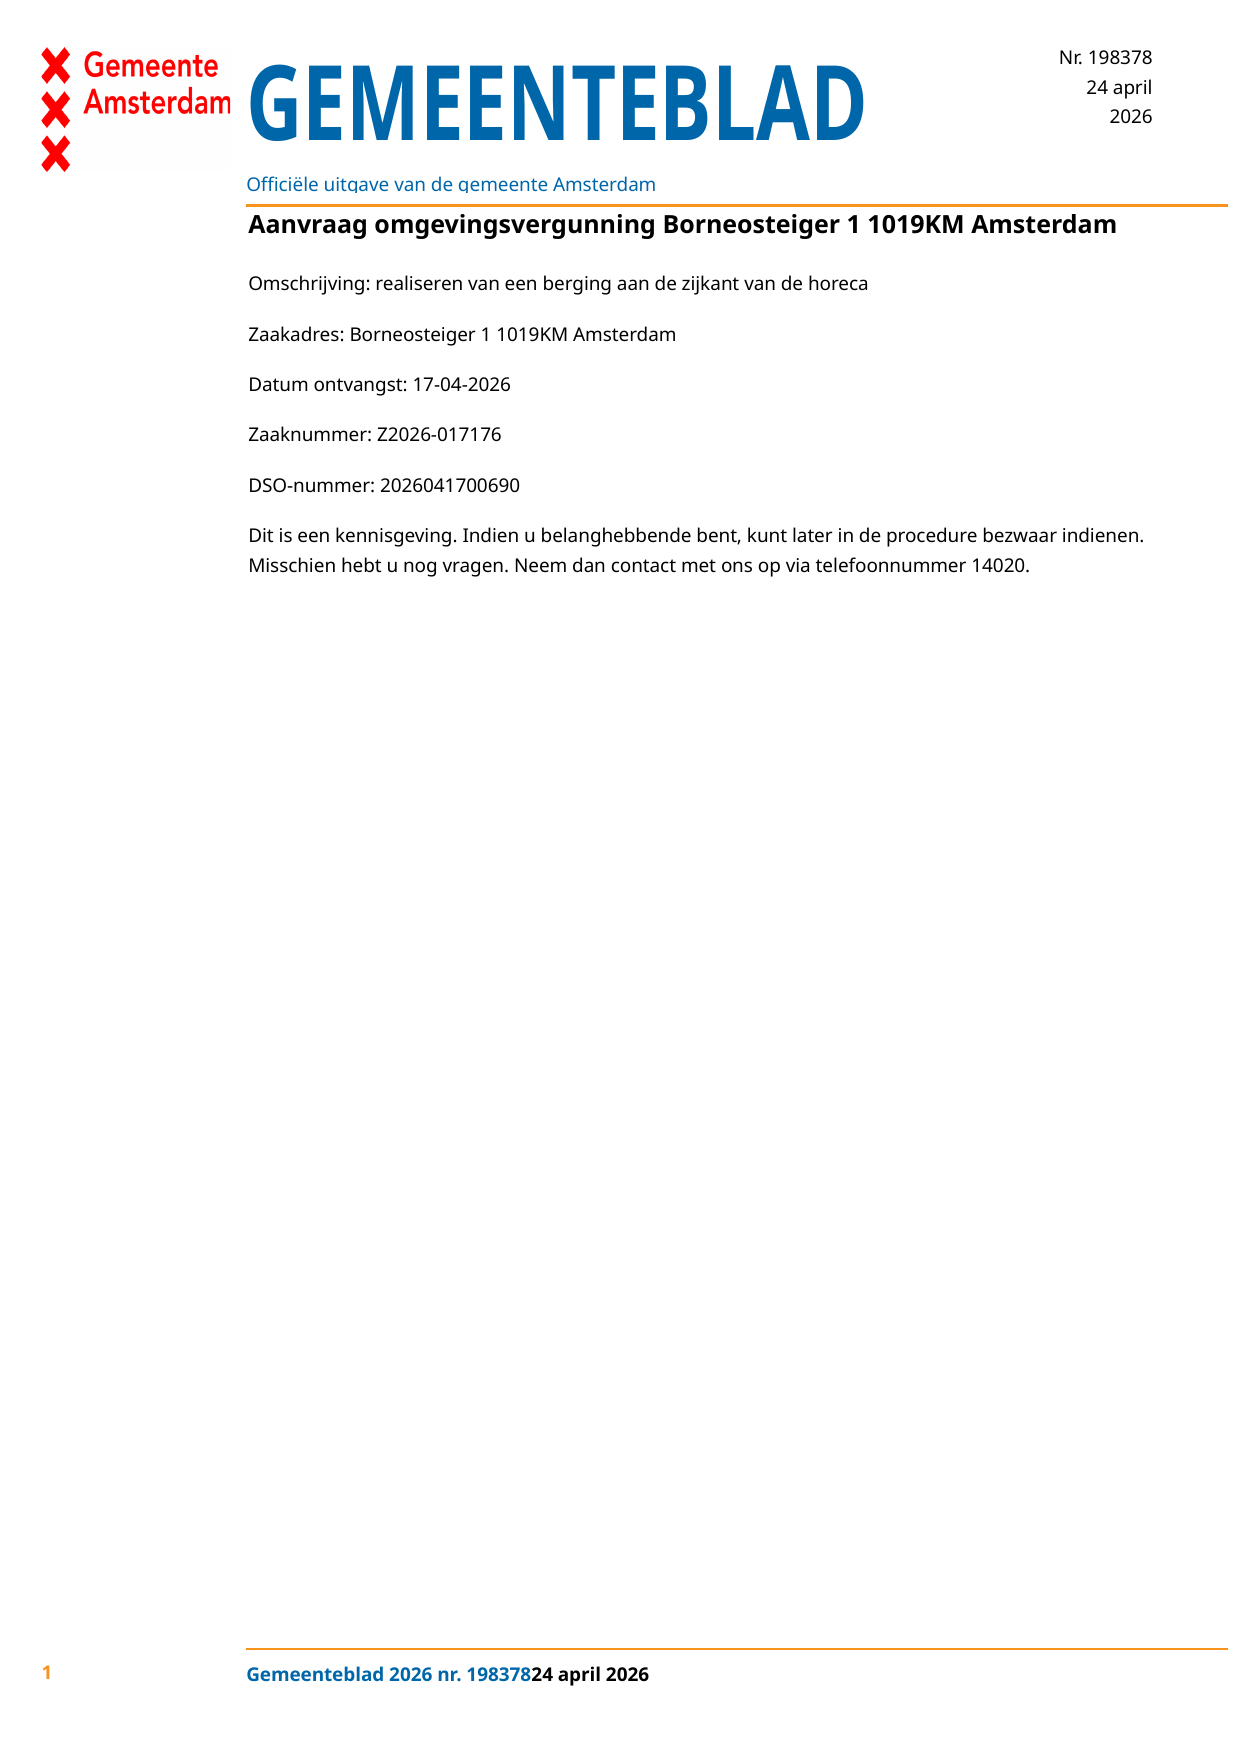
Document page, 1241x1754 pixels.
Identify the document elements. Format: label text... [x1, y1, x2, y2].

text Dit is een kennisgeving. Indien u belanghebbende bent, kunt later in de procedure bezwaar indienen. Misschien hebt u nog vragen. Neem dan contact met ons op via telefoonnummer 14020. [248, 522, 1152, 578]
text Zaakadres: Borneosteiger 1 1019KM Amsterdam [248, 321, 1152, 346]
picture [41, 47, 231, 172]
text Omschrijving: realiseren van een berging aan de zijkant van de horeca [248, 270, 1152, 296]
text Zaaknummer: Z2026-017176 [248, 422, 1152, 447]
text Aanvraag omgevingsvergunning Borneosteiger 1 1019KM Amsterdam [248, 207, 1152, 241]
text DSO-nummer: 2026041700690 [248, 472, 1152, 498]
text Datum ontvangst: 17-04-2026 [248, 371, 1152, 397]
